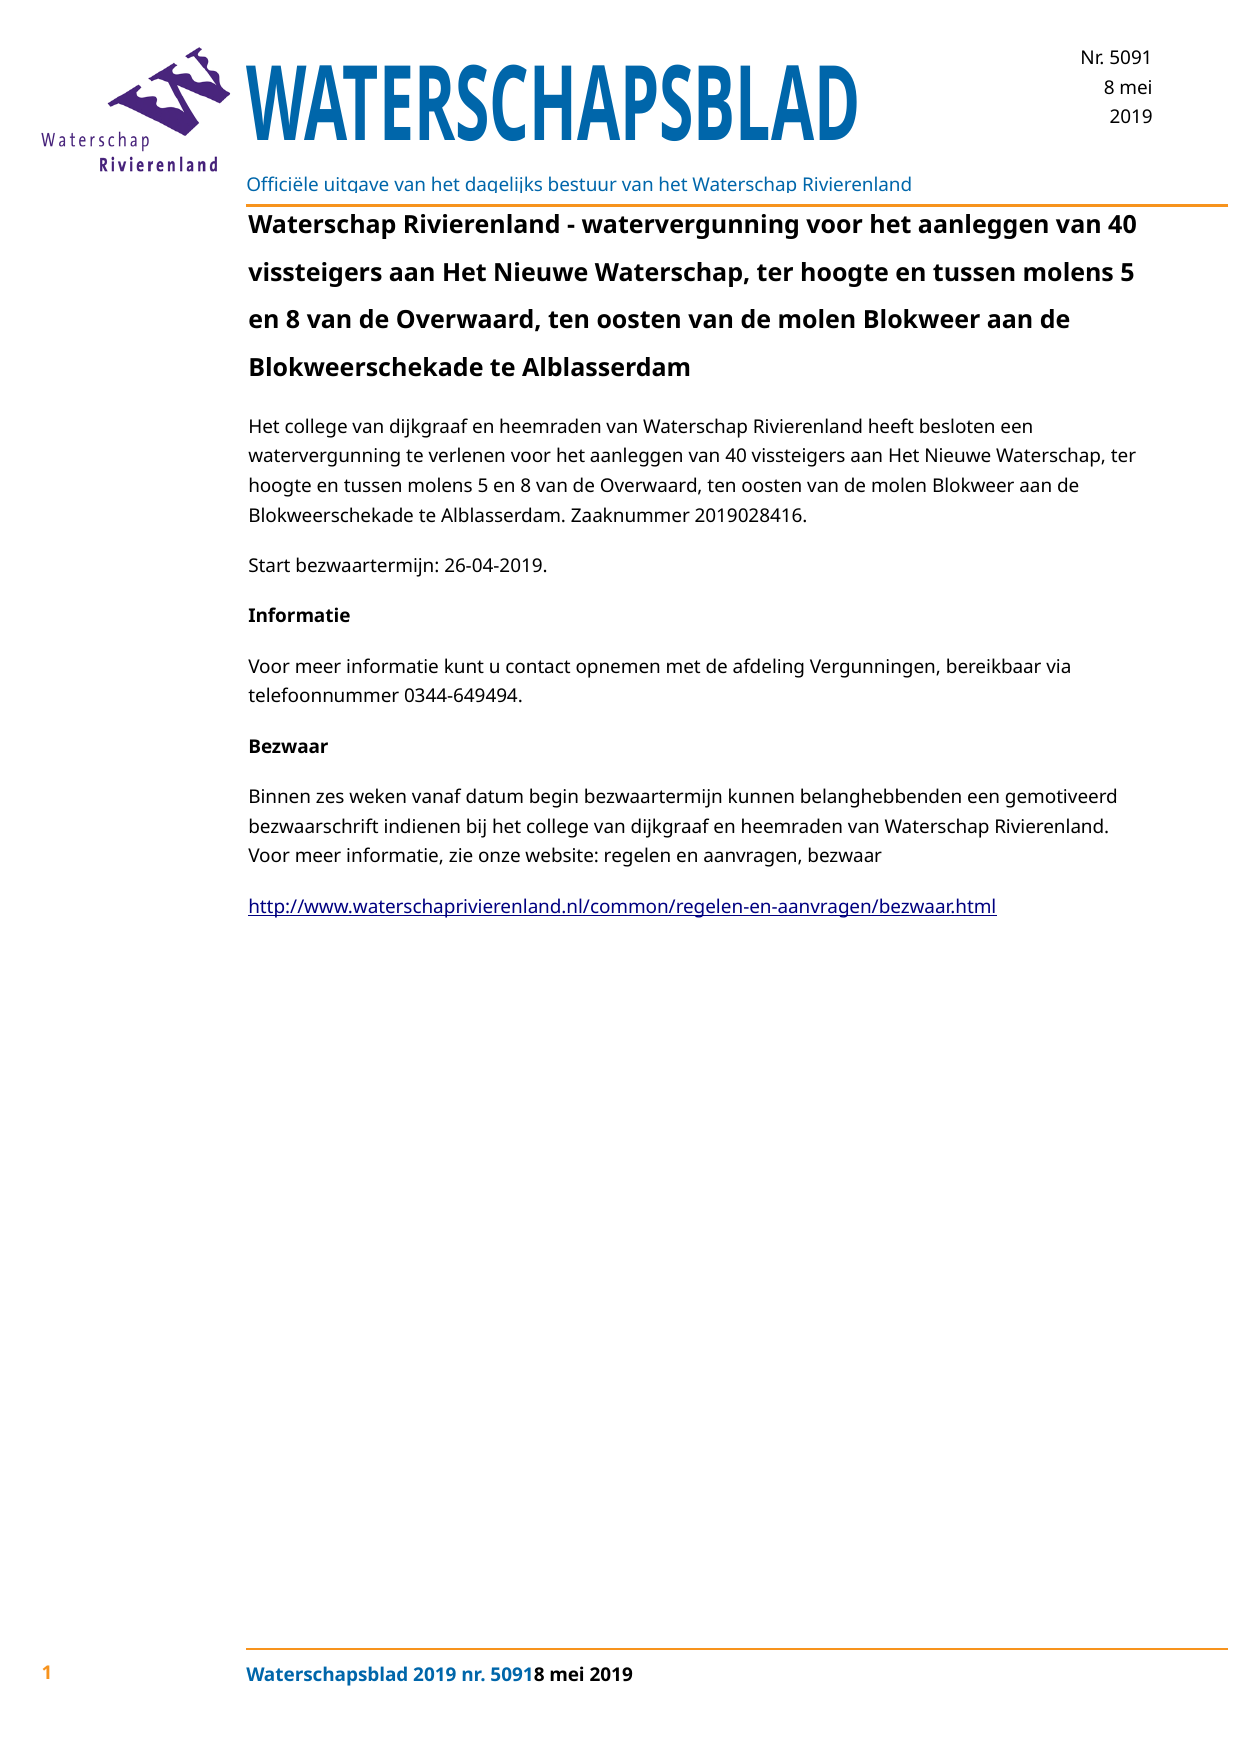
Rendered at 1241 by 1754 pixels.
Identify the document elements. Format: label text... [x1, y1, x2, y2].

picture [41, 47, 231, 172]
text Het college van dijkgraaf en heemraden van Waterschap Rivierenland heeft besloten een watervergunning te verlenen voor het aanleggen van 40 vissteigers aan Het Nieuwe Waterschap, ter hoogte en tussen molens 5 en 8 van de Overwaard, ten oosten van de molen Blokweer aan de Blokweerschekade te Alblasserdam. Zaaknummer 2019028416. [248, 413, 1152, 528]
text Waterschap Rivierenland - watervergunning voor het aanleggen van 40 vissteigers aan Het Nieuwe Waterschap, ter hoogte en tussen molens 5 en 8 van de Overwaard, ten oosten van de molen Blokweer aan de Blokweerschekade te Alblasserdam [248, 207, 1152, 384]
text Start bezwaartermijn: 26-04-2019. [248, 552, 1152, 578]
text http://www.waterschaprivierenland.nl/common/regelen-en-aanvragen/bezwaar.html [248, 893, 1152, 919]
text Binnen zes weken vanaf datum begin bezwaartermijn kunnen belanghebbenden een gemotiveerd bezwaarschrift indienen bij het college van dijkgraaf en heemraden van Waterschap Rivierenland. Voor meer informatie, zie onze website: regelen en aanvragen, bezwaar [248, 783, 1152, 868]
text Voor meer informatie kunt u contact opnemen met de afdeling Vergunningen, bereikbaar via telefoonnummer 0344-649494. [248, 653, 1152, 708]
text Bezwaar [248, 733, 1152, 759]
text Informatie [248, 603, 1152, 628]
